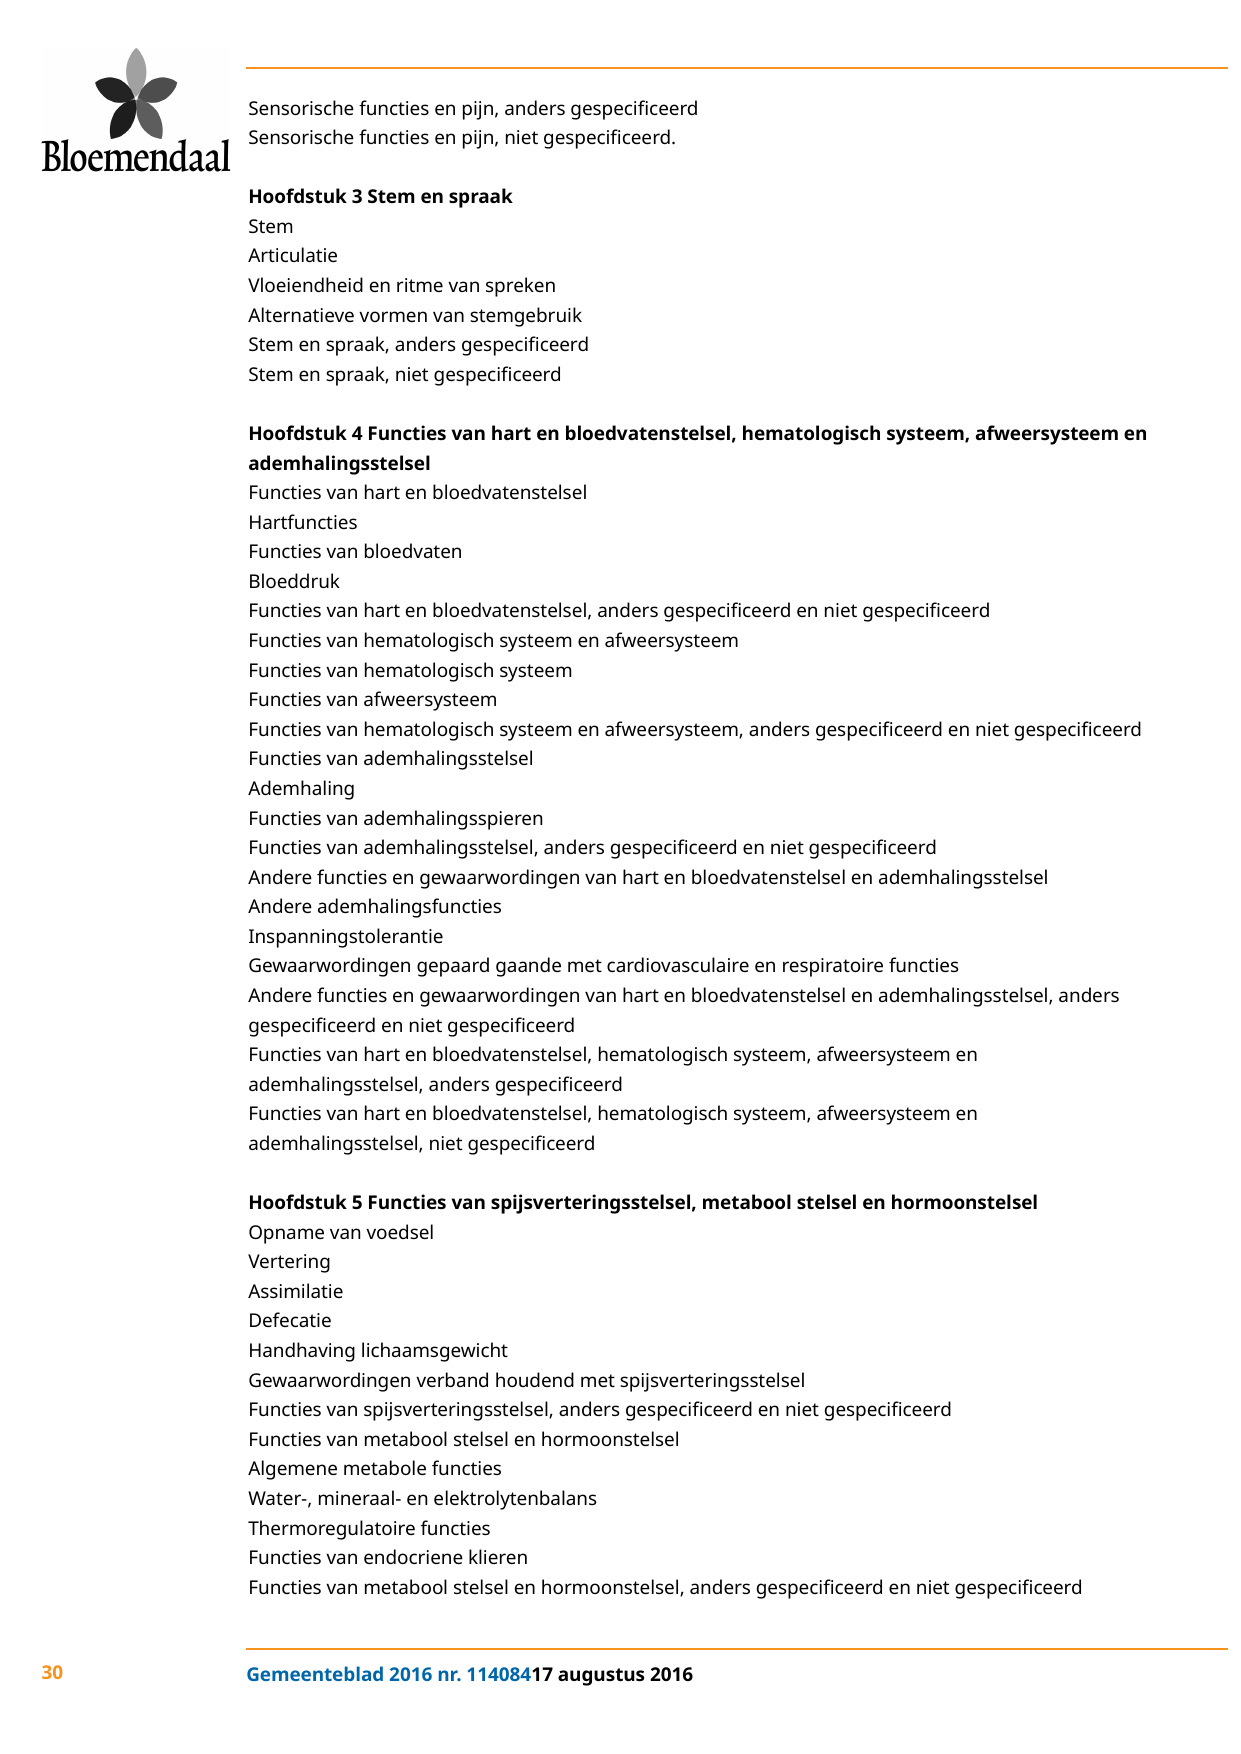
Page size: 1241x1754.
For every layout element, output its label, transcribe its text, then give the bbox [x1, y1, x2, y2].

text Vertering [248, 1248, 1152, 1274]
text Functies van hematologisch systeem en afweersysteem [248, 627, 1152, 653]
text Andere functies en gewaarwordingen van hart en bloedvatenstelsel en ademhalingsstelsel [248, 864, 1152, 890]
text Functies van ademhalingsspieren [248, 805, 1152, 831]
text Andere functies en gewaarwordingen van hart en bloedvatenstelsel en ademhalingsstelsel, anders gespecificeerd en niet gespecificeerd [248, 982, 1152, 1038]
text Hoofdstuk 3 Stem en spraak [248, 183, 1152, 209]
text Hoofdstuk 5 Functies van spijsverteringsstelsel, metabool stelsel en hormoonstelsel [248, 1189, 1152, 1215]
text Opname van voedsel [248, 1219, 1152, 1245]
text Water-, mineraal- en elektrolytenbalans [248, 1485, 1152, 1511]
text Handhaving lichaamsgewicht [248, 1337, 1152, 1363]
text Hartfuncties [248, 509, 1152, 535]
text Vloeiendheid en ritme van spreken [248, 272, 1152, 298]
text Andere ademhalingsfuncties [248, 893, 1152, 919]
text Functies van hart en bloedvatenstelsel, hematologisch systeem, afweersysteem en ademhalingsstelsel, niet gespecificeerd [248, 1101, 1152, 1156]
text Functies van spijsverteringsstelsel, anders gespecificeerd en niet gespecificeerd [248, 1396, 1152, 1422]
text Functies van hematologisch systeem [248, 657, 1152, 683]
text Stem en spraak, niet gespecificeerd [248, 361, 1152, 387]
text Ademhaling [248, 775, 1152, 801]
text Functies van ademhalingsstelsel, anders gespecificeerd en niet gespecificeerd [248, 834, 1152, 860]
text Functies van hematologisch systeem en afweersysteem, anders gespecificeerd en niet gespecificeerd [248, 716, 1152, 742]
text Inspanningstolerantie [248, 923, 1152, 949]
text Stem en spraak, anders gespecificeerd [248, 331, 1152, 357]
text Functies van afweersysteem [248, 686, 1152, 712]
text Functies van bloedvaten [248, 538, 1152, 564]
text Functies van ademhalingsstelsel [248, 746, 1152, 771]
text Hoofdstuk 4 Functies van hart en bloedvatenstelsel, hematologisch systeem, afweersysteem en ademhalingsstelsel [248, 420, 1152, 476]
picture [41, 47, 231, 172]
text Functies van endocriene klieren [248, 1544, 1152, 1570]
text Gewaarwordingen verband houdend met spijsverteringsstelsel [248, 1367, 1152, 1393]
text Bloeddruk [248, 568, 1152, 594]
text Functies van hart en bloedvatenstelsel, hematologisch systeem, afweersysteem en ademhalingsstelsel, anders gespecificeerd [248, 1041, 1152, 1097]
text Functies van hart en bloedvatenstelsel [248, 479, 1152, 505]
text Defecatie [248, 1308, 1152, 1333]
text Alternatieve vormen van stemgebruik [248, 302, 1152, 328]
text Functies van metabool stelsel en hormoonstelsel [248, 1426, 1152, 1452]
text Stem [248, 213, 1152, 239]
text Sensorische functies en pijn, niet gespecificeerd. [248, 124, 1152, 150]
text Algemene metabole functies [248, 1456, 1152, 1481]
text Assimilatie [248, 1278, 1152, 1304]
text Functies van metabool stelsel en hormoonstelsel, anders gespecificeerd en niet gespecificeerd [248, 1574, 1152, 1600]
text Articulatie [248, 243, 1152, 268]
text Sensorische functies en pijn, anders gespecificeerd [248, 95, 1152, 121]
text Thermoregulatoire functies [248, 1515, 1152, 1541]
text Gewaarwordingen gepaard gaande met cardiovasculaire en respiratoire functies [248, 953, 1152, 978]
text Functies van hart en bloedvatenstelsel, anders gespecificeerd en niet gespecificeerd [248, 598, 1152, 623]
